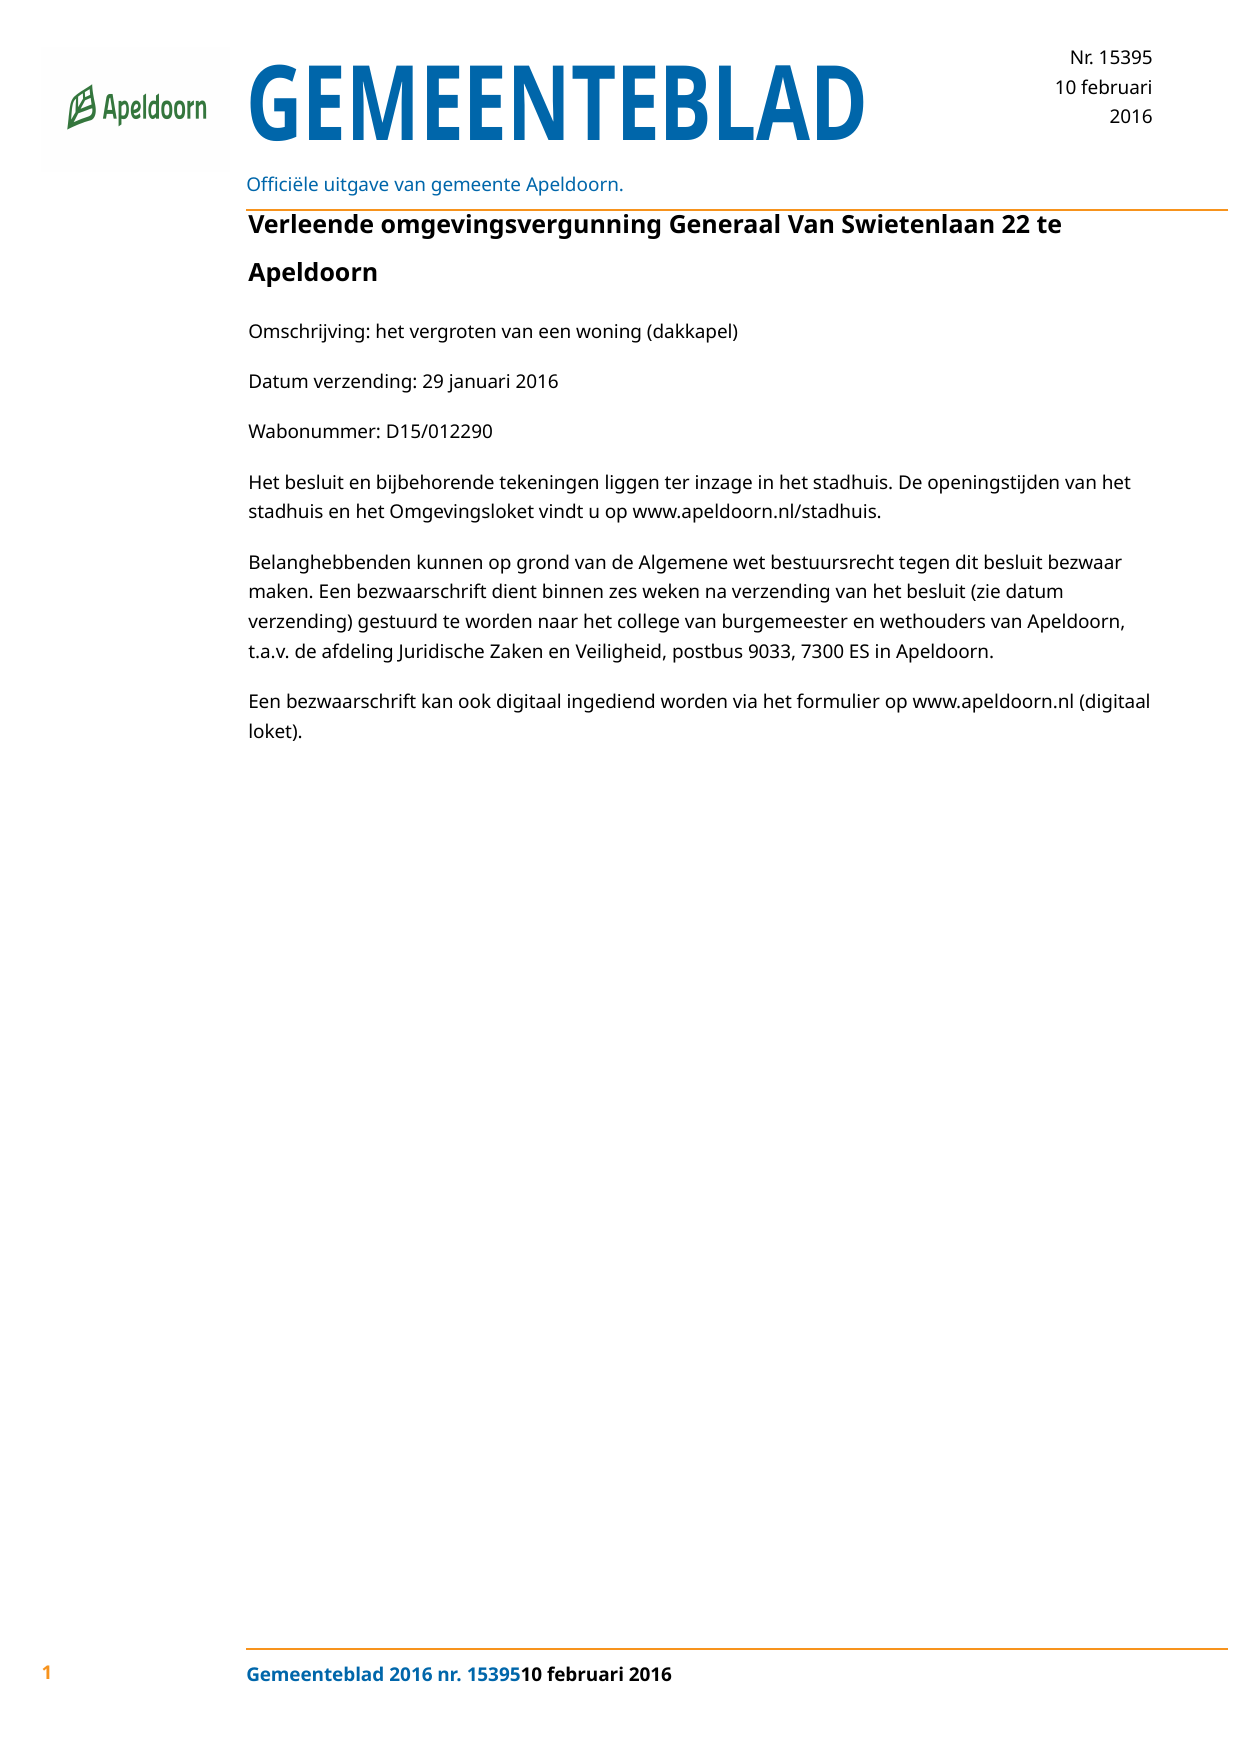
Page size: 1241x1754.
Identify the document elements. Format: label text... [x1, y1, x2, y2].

text Een bezwaarschrift kan ook digitaal ingediend worden via het formulier op www.apeldoorn.nl (digitaal loket). [248, 688, 1152, 744]
text Verleende omgevingsvergunning Generaal Van Swietenlaan 22 te Apeldoorn [248, 211, 1152, 288]
text Belanghebbenden kunnen op grond van de Algemene wet bestuursrecht tegen dit besluit bezwaar maken. Een bezwaarschrift dient binnen zes weken na verzending van het besluit (zie datum verzending) gestuurd te worden naar het college van burgemeester en wethouders van Apeldoorn, t.a.v. de afdeling Juridische Zaken en Veiligheid, postbus 9033, 7300 ES in Apeldoorn. [248, 549, 1152, 664]
text Datum verzending: 29 januari 2016 [248, 368, 1152, 394]
picture [41, 47, 231, 172]
text Wabonummer: D15/012290 [248, 419, 1152, 444]
text Omschrijving: het vergroten van een woning (dakkapel) [248, 318, 1152, 344]
text Het besluit en bijbehorende tekeningen liggen ter inzage in het stadhuis. De openingstijden van het stadhuis en het Omgevingsloket vindt u op www.apeldoorn.nl/stadhuis. [248, 469, 1152, 524]
